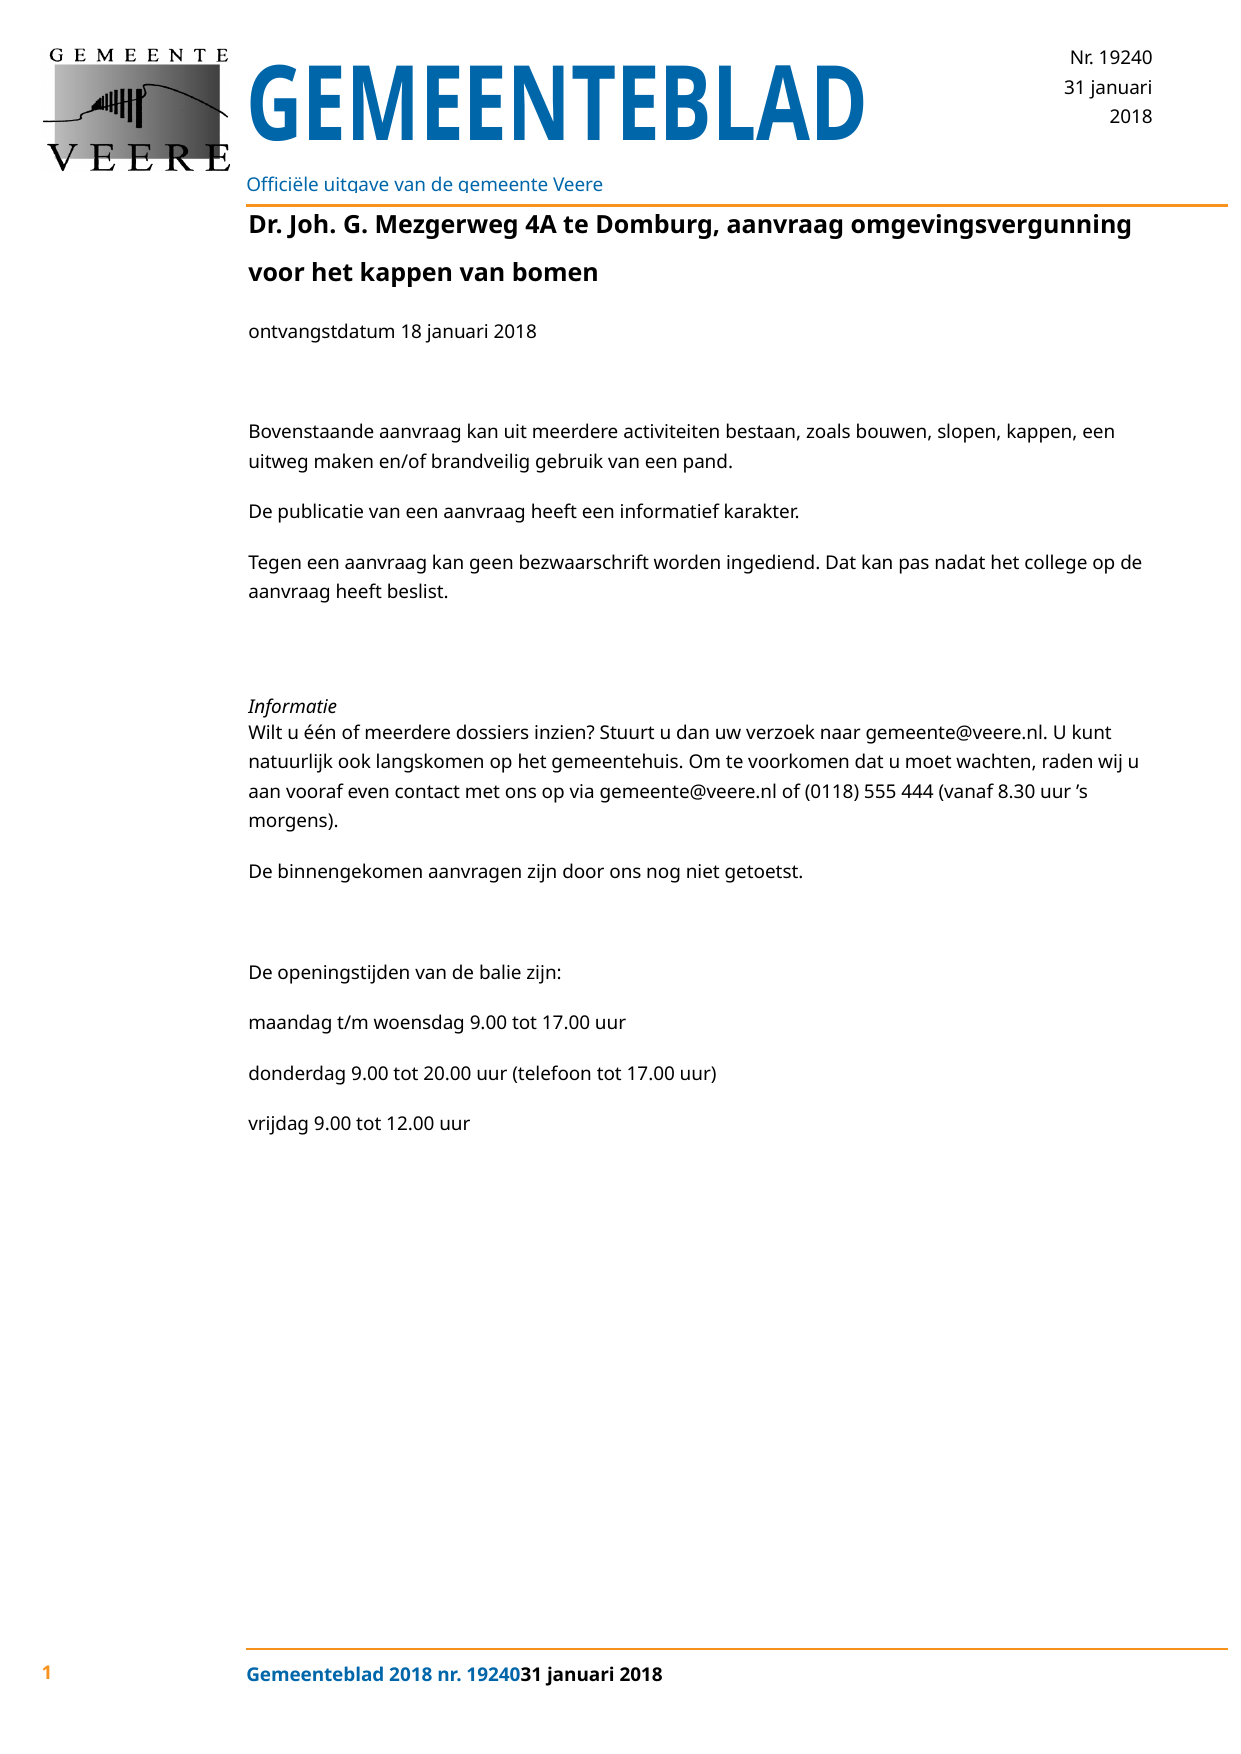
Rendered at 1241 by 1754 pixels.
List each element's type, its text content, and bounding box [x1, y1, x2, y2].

text Bovenstaande aanvraag kan uit meerdere activiteiten bestaan, zoals bouwen, slopen, kappen, een uitweg maken en/of brandveilig gebruik van een pand. [248, 419, 1152, 474]
text Informatie [248, 693, 1152, 719]
text maandag t/m woensdag 9.00 tot 17.00 uur [248, 1009, 1152, 1035]
text De binnengekomen aanvragen zijn door ons nog niet getoetst. [248, 858, 1152, 884]
text donderdag 9.00 tot 20.00 uur (telefoon tot 17.00 uur) [248, 1060, 1152, 1085]
picture [41, 47, 231, 172]
text De openingstijden van de balie zijn: [248, 959, 1152, 984]
text vrijdag 9.00 tot 12.00 uur [248, 1110, 1152, 1136]
text Dr. Joh. G. Mezgerweg 4A te Domburg, aanvraag omgevingsvergunning voor het kappen van bomen [248, 207, 1152, 288]
text ontvangstdatum 18 januari 2018 [248, 318, 1152, 344]
text De publicatie van een aanvraag heeft een informatief karakter. [248, 499, 1152, 524]
text Wilt u één of meerdere dossiers inzien? Stuurt u dan uw verzoek naar gemeente@veere.nl. U kunt natuurlijk ook langskomen op het gemeentehuis. Om te voorkomen dat u moet wachten, raden wij u aan vooraf even contact met ons op via gemeente@veere.nl of (0118) 555 444 (vanaf 8.30 uur ’s morgens). [248, 719, 1152, 833]
text Tegen een aanvraag kan geen bezwaarschrift worden ingediend. Dat kan pas nadat het college op de aanvraag heeft beslist. [248, 549, 1152, 604]
